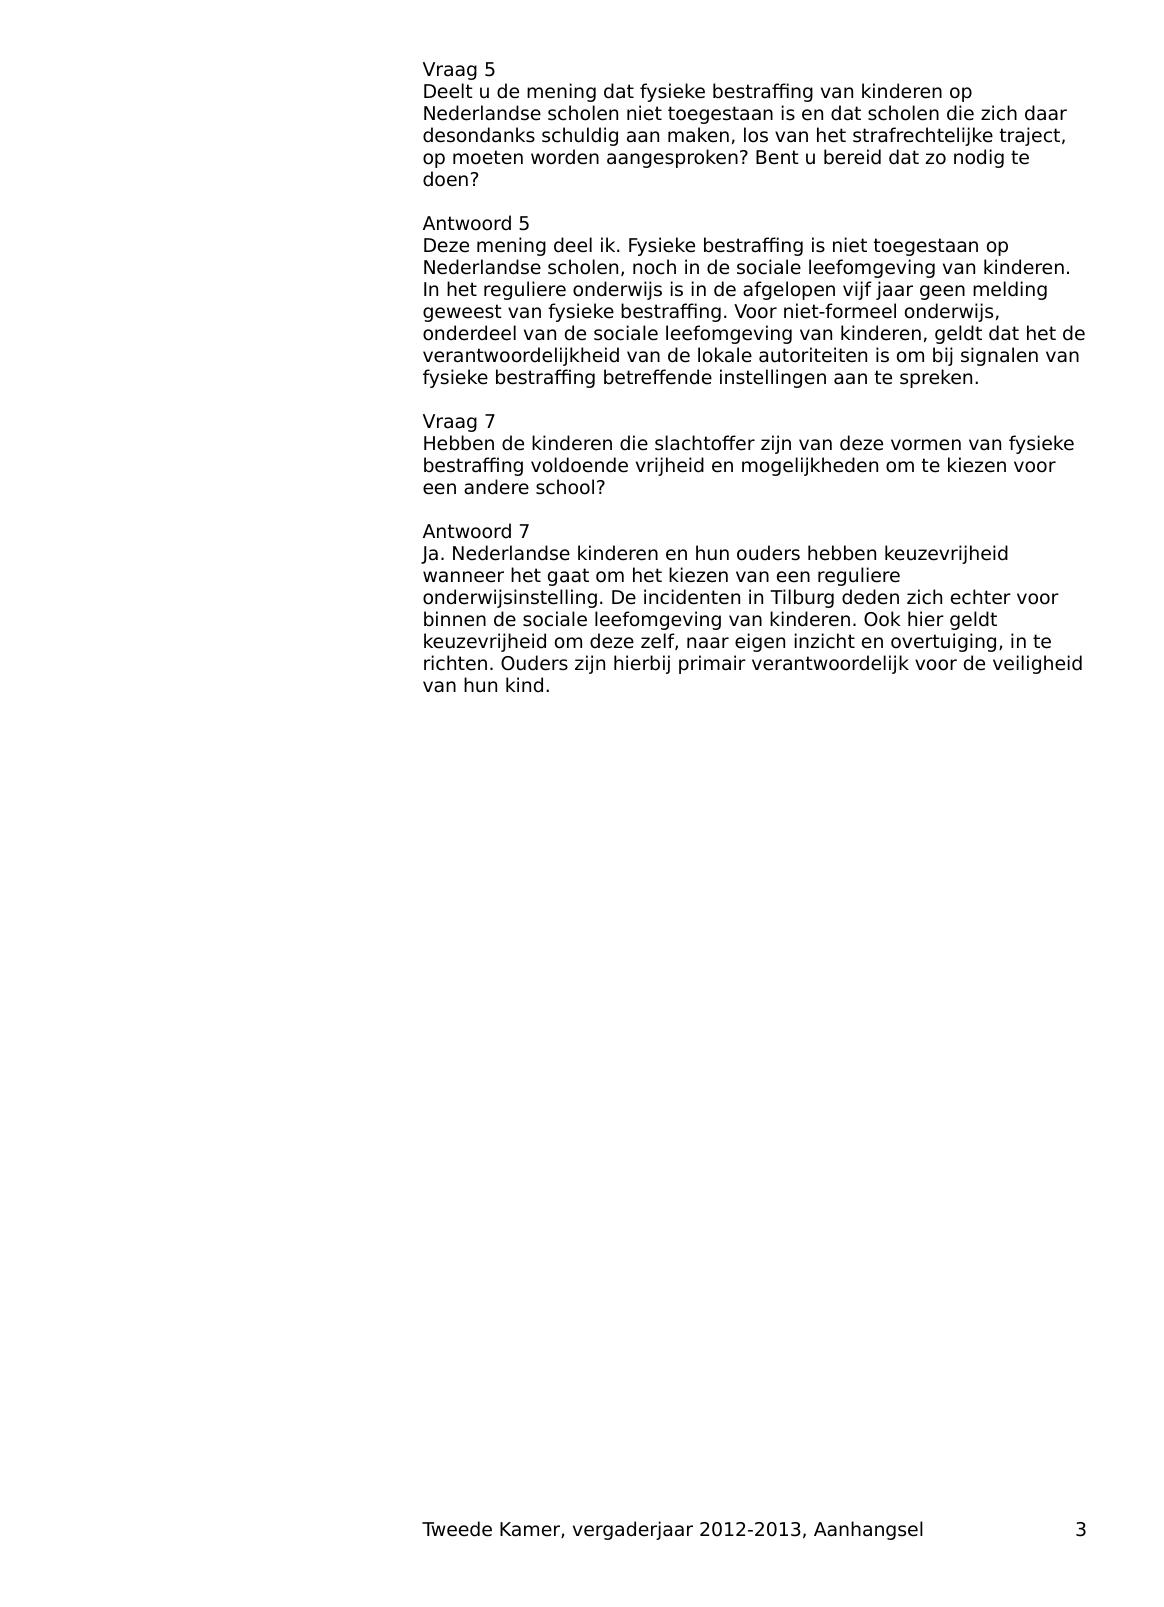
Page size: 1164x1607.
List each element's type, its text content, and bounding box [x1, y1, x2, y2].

text Deze mening deel ik. Fysieke bestraffing is niet toegestaan op Nederlandse scholen, noch in de sociale leefomgeving van kinderen. In het reguliere onderwijs is in de afgelopen vijf jaar geen melding geweest van fysieke bestraffing. Voor niet-formeel onderwijs, onderdeel van de sociale leefomgeving van kinderen, geldt dat het de verantwoordelijkheid van de lokale autoriteiten is om bij signalen van fysieke bestraffing betreffende instellingen aan te spreken. [422, 235, 1087, 389]
text Hebben de kinderen die slachtoffer zijn van deze vormen van fysieke bestraffing voldoende vrijheid en mogelijkheden om te kiezen voor een andere school? [422, 433, 1087, 499]
text Vraag 7 [422, 411, 1087, 433]
text Ja. Nederlandse kinderen en hun ouders hebben keuzevrijheid wanneer het gaat om het kiezen van een reguliere onderwijsinstelling. De incidenten in Tilburg deden zich echter voor binnen de sociale leefomgeving van kinderen. Ook hier geldt keuzevrijheid om deze zelf, naar eigen inzicht en overtuiging, in te richten. Ouders zijn hierbij primair verantwoordelijk voor de veiligheid van hun kind. [422, 543, 1087, 697]
text Deelt u de mening dat fysieke bestraffing van kinderen op Nederlandse scholen niet toegestaan is en dat scholen die zich daar desondanks schuldig aan maken, los van het strafrechtelijke traject, op moeten worden aangesproken? Bent u bereid dat zo nodig te doen? [422, 81, 1087, 191]
text Antwoord 7 [422, 521, 1087, 543]
text Antwoord 5 [422, 213, 1087, 235]
text Vraag 5 [422, 59, 1087, 81]
